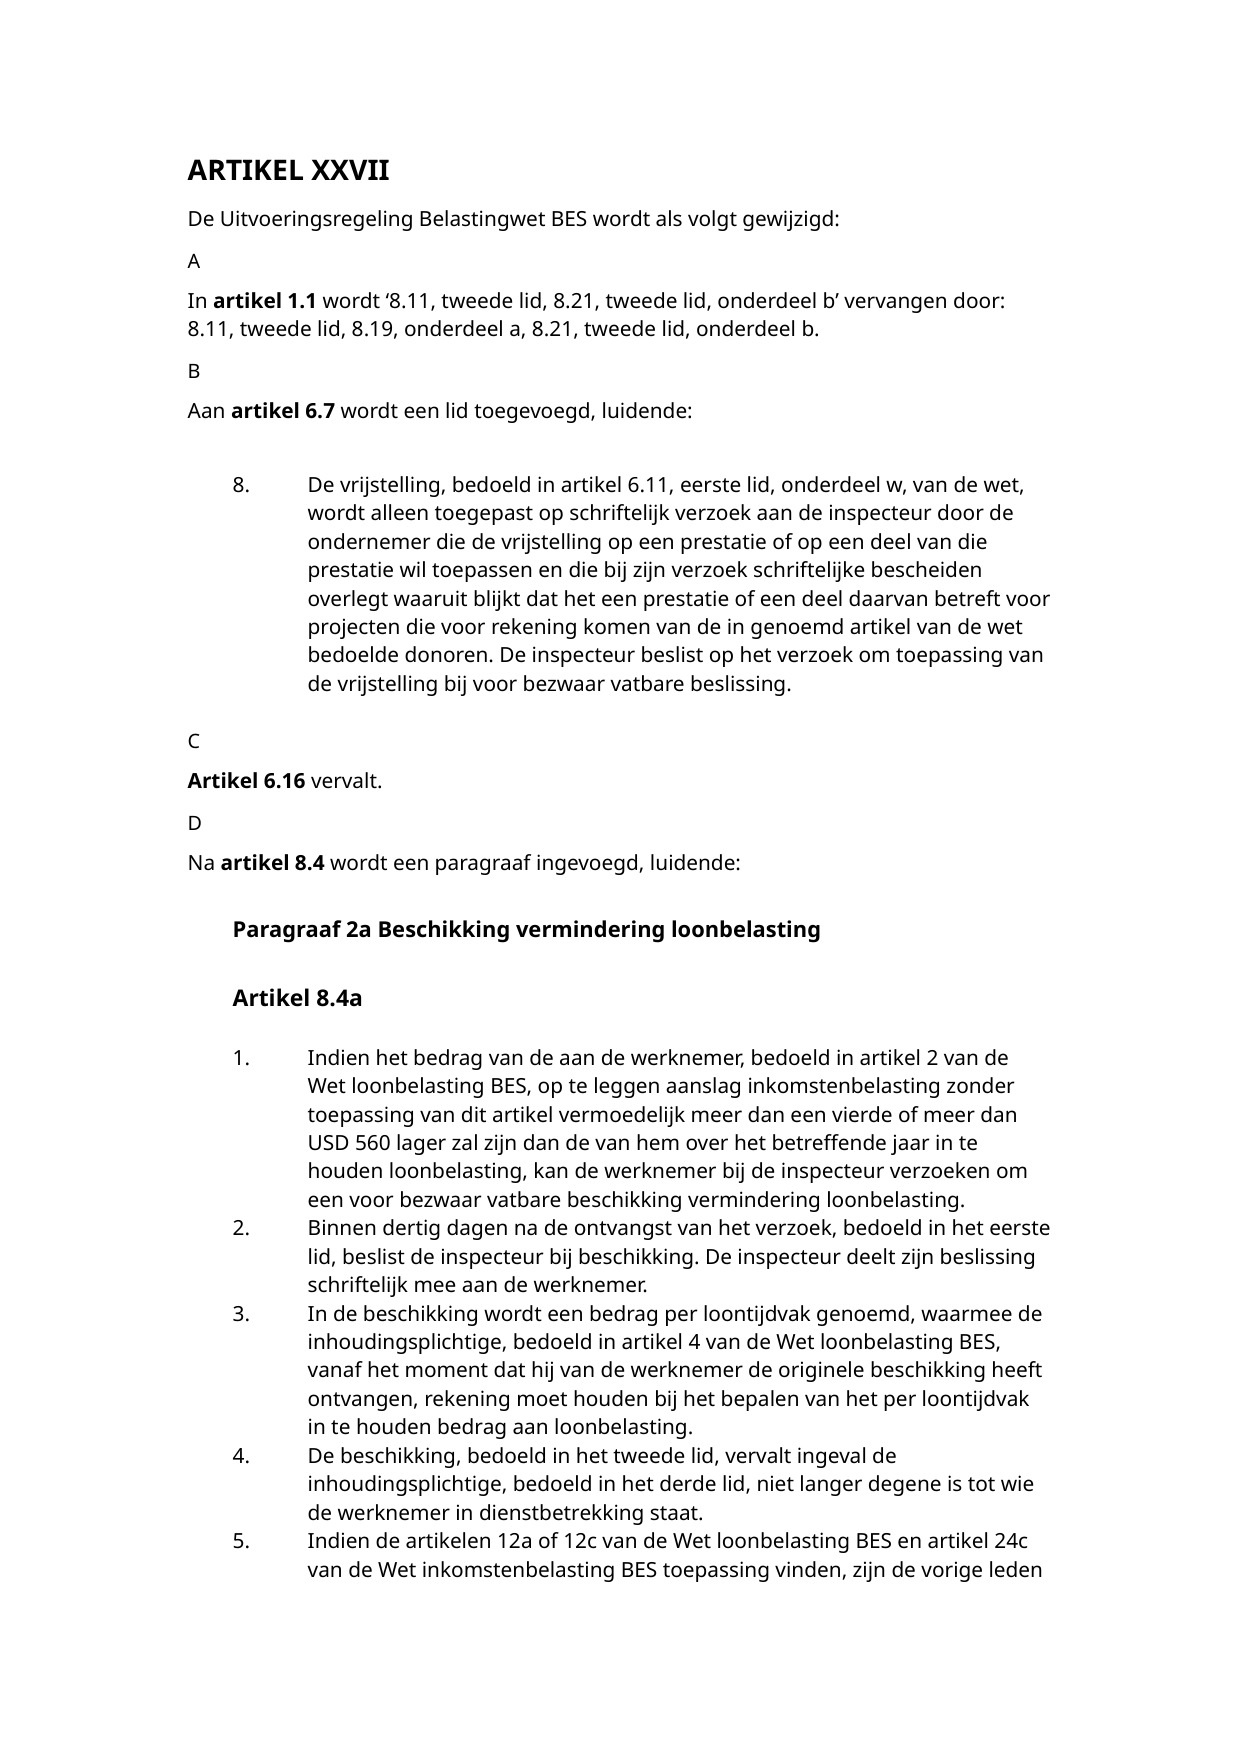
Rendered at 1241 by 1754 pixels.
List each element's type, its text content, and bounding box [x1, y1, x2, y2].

list Indien het bedrag van de aan de werknemer, bedoeld in artikel 2 van de Wet loonbelasting BES, op te leggen aanslag inkomstenbelasting zonder toepassing van dit artikel vermoedelijk meer dan een vierde of meer dan USD 560 lager zal zijn dan de van hem over het betreffende jaar in te houden loonbelasting, kan de werknemer bij de inspecteur verzoeken om een voor bezwaar vatbare beschikking vermindering loonbelasting. [232, 1043, 1053, 1213]
text Artikel 6.16 vervalt. [187, 766, 1053, 794]
list Binnen dertig dagen na de ontvangst van het verzoek, bedoeld in het eerste lid, beslist de inspecteur bij beschikking. De inspecteur deelt zijn beslissing schriftelijk mee aan de werknemer. [232, 1213, 1053, 1299]
subtitle ARTIKEL XXVII [187, 150, 1053, 189]
text De Uitvoeringsregeling Belastingwet BES wordt als volgt gewijzigd: [187, 204, 1053, 232]
text C [187, 727, 1053, 754]
list De vrijstelling, bedoeld in artikel 6.11, eerste lid, onderdeel w, van de wet, wordt alleen toegepast op schriftelijk verzoek aan de inspecteur door de ondernemer die de vrijstelling op een prestatie of op een deel van die prestatie wil toepassen en die bij zijn verzoek schriftelijke bescheiden overlegt waaruit blijkt dat het een prestatie of een deel daarvan betreft voor projecten die voor rekening komen van de in genoemd artikel van de wet bedoelde donoren. De inspecteur beslist op het verzoek om toepassing van de vrijstelling bij voor bezwaar vatbare beslissing. [232, 470, 1053, 697]
text A [187, 247, 1053, 274]
subtitle Artikel 8.4a [232, 982, 1053, 1013]
list Indien de artikelen 12a of 12c van de Wet loonbelasting BES en artikel 24c van de Wet inkomstenbelasting BES toepassing vinden, zijn de vorige leden [232, 1526, 1053, 1583]
list In de beschikking wordt een bedrag per loontijdvak genoemd, waarmee de inhoudingsplichtige, bedoeld in artikel 4 van de Wet loonbelasting BES, vanaf het moment dat hij van de werknemer de originele beschikking heeft ontvangen, rekening moet houden bij het bepalen van het per loontijdvak in te houden bedrag aan loonbelasting. [232, 1299, 1053, 1441]
text B [187, 358, 1053, 385]
text Na artikel 8.4 wordt een paragraaf ingevoegd, luidende: [187, 848, 1053, 877]
text D [187, 809, 1053, 837]
subtitle Paragraaf 2a Beschikking vermindering loonbelasting [232, 914, 1053, 944]
text In artikel 1.1 wordt ‘8.11, tweede lid, 8.21, tweede lid, onderdeel b’ vervangen door: 8.11, tweede lid, 8.19, onderdeel a, 8.21, tweede lid, onderdeel b. [187, 286, 1053, 343]
text Aan artikel 6.7 wordt een lid toegevoegd, luidende: [187, 396, 1053, 425]
list De beschikking, bedoeld in het tweede lid, vervalt ingeval de inhoudingsplichtige, bedoeld in het derde lid, niet langer degene is tot wie de werknemer in dienstbetrekking staat. [232, 1441, 1053, 1526]
